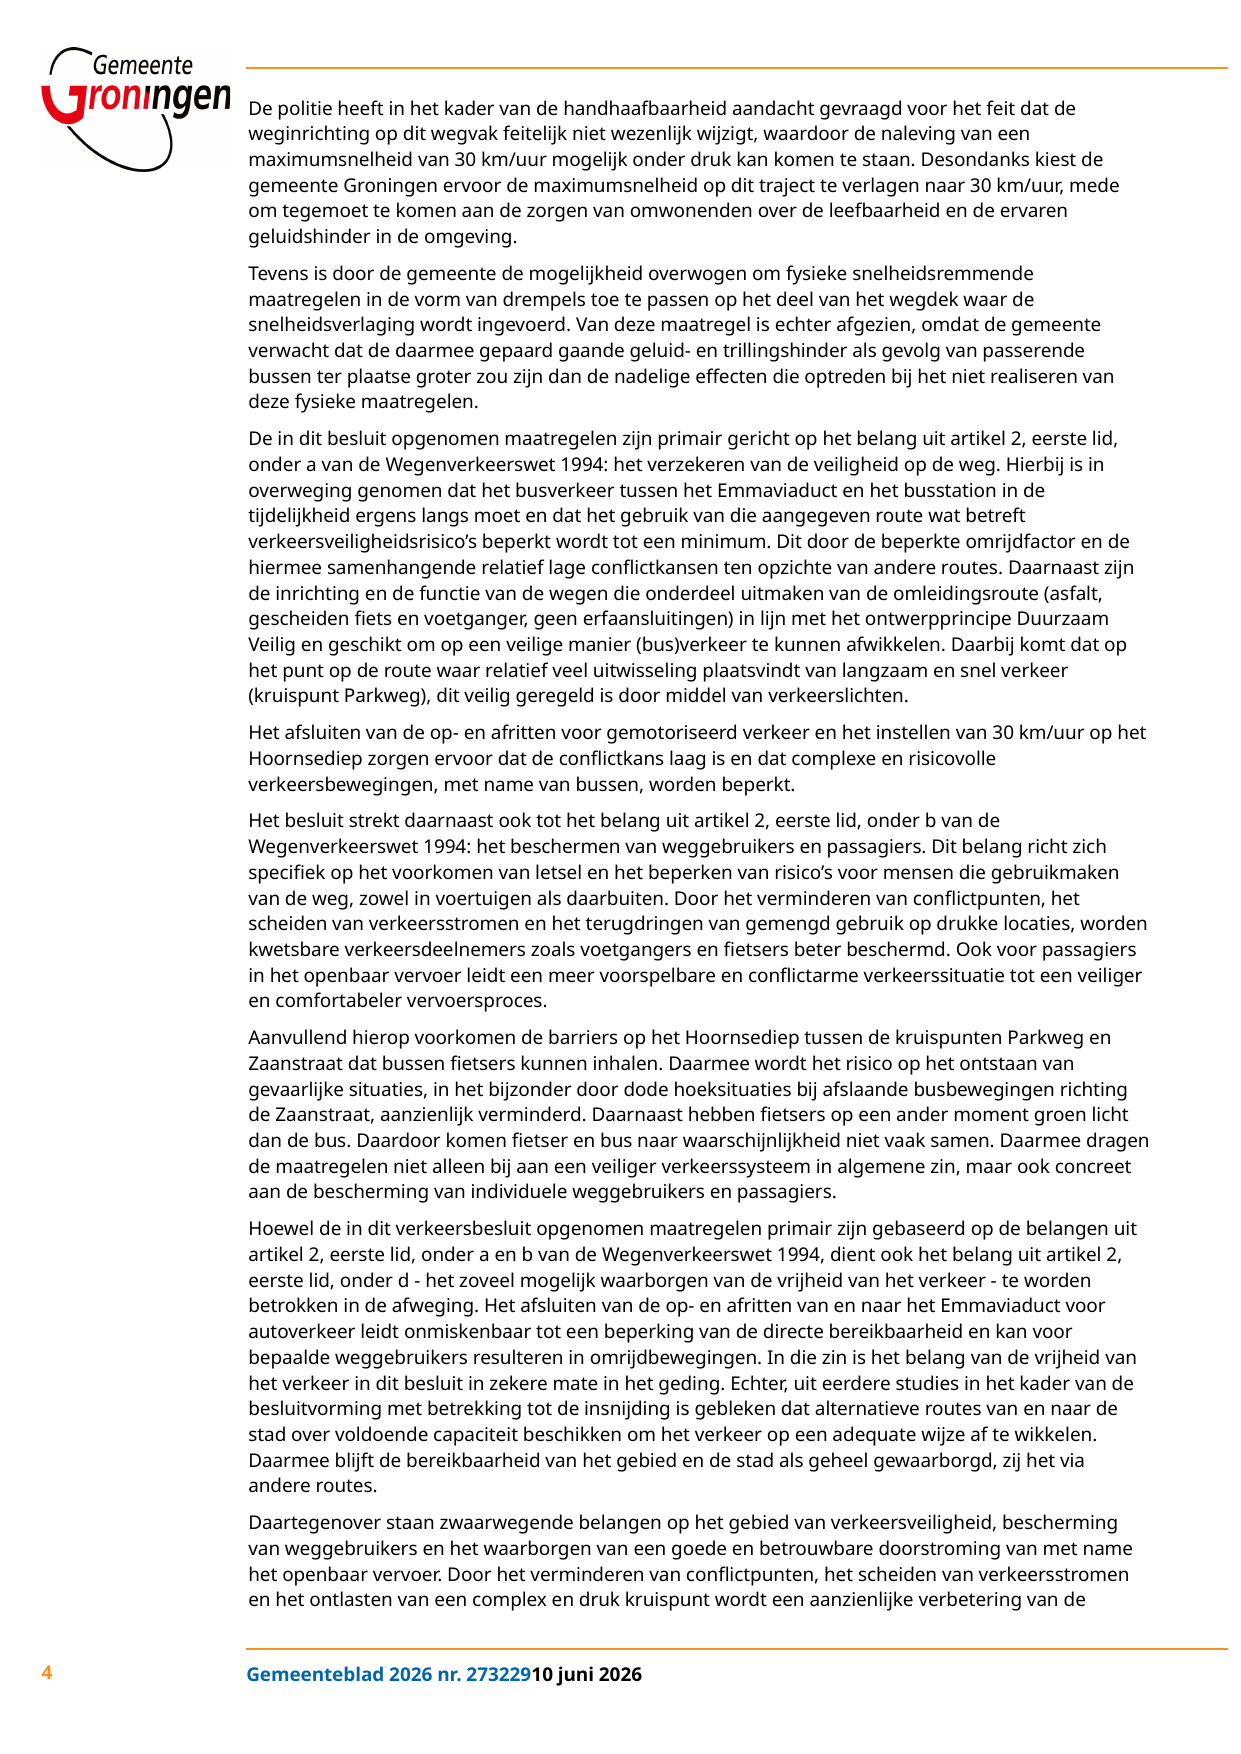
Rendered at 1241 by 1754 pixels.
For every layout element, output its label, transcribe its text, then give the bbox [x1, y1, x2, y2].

text Tevens is door de gemeente de mogelijkheid overwogen om fysieke snelheidsremmende maatregelen in de vorm van drempels toe te passen op het deel van het wegdek waar de snelheidsverlaging wordt ingevoerd. Van deze maatregel is echter afgezien, omdat de gemeente verwacht dat de daarmee gepaard gaande geluid- en trillingshinder als gevolg van passerende bussen ter plaatse groter zou zijn dan de nadelige effecten die optreden bij het niet realiseren van deze fysieke maatregelen. [248, 260, 1152, 414]
text De politie heeft in het kader van de handhaafbaarheid aandacht gevraagd voor het feit dat de weginrichting op dit wegvak feitelijk niet wezenlijk wijzigt, waardoor de naleving van een maximumsnelheid van 30 km/uur mogelijk onder druk kan komen te staan. Desondanks kiest de gemeente Groningen ervoor de maximumsnelheid op dit traject te verlagen naar 30 km/uur, mede om tegemoet te komen aan de zorgen van omwonenden over de leefbaarheid en de ervaren geluidshinder in de omgeving. [248, 95, 1152, 249]
text Daartegenover staan zwaarwegende belangen op het gebied van verkeersveiligheid, bescherming van weggebruikers en het waarborgen van een goede en betrouwbare doorstroming van met name het openbaar vervoer. Door het verminderen van conflictpunten, het scheiden van verkeersstromen en het ontlasten van een complex en druk kruispunt wordt een aanzienlijke verbetering van de [248, 1509, 1152, 1612]
text De in dit besluit opgenomen maatregelen zijn primair gericht op het belang uit artikel 2, eerste lid, onder a van de Wegenverkeerswet 1994: het verzekeren van de veiligheid op de weg. Hierbij is in overweging genomen dat het busverkeer tussen het Emmaviaduct en het busstation in de tijdelijkheid ergens langs moet en dat het gebruik van die aangegeven route wat betreft verkeersveiligheidsrisico’s beperkt wordt tot een minimum. Dit door de beperkte omrijdfactor en de hiermee samenhangende relatief lage conflictkansen ten opzichte van andere routes. Daarnaast zijn de inrichting en de functie van de wegen die onderdeel uitmaken van de omleidingsroute (asfalt, gescheiden fiets en voetganger, geen erfaansluitingen) in lijn met het ontwerpprincipe Duurzaam Veilig en geschikt om op een veilige manier (bus)verkeer te kunnen afwikkelen. Daarbij komt dat op het punt op de route waar relatief veel uitwisseling plaatsvindt van langzaam en snel verkeer (kruispunt Parkweg), dit veilig geregeld is door middel van verkeerslichten. [248, 425, 1152, 708]
text Hoewel de in dit verkeersbesluit opgenomen maatregelen primair zijn gebaseerd op de belangen uit artikel 2, eerste lid, onder a en b van de Wegenverkeerswet 1994, dient ook het belang uit artikel 2, eerste lid, onder d - het zoveel mogelijk waarborgen van de vrijheid van het verkeer - te worden betrokken in de afweging. Het afsluiten van de op- en afritten van en naar het Emmaviaduct voor autoverkeer leidt onmiskenbaar tot een beperking van de directe bereikbaarheid en kan voor bepaalde weggebruikers resulteren in omrijdbewegingen. In die zin is het belang van de vrijheid van het verkeer in dit besluit in zekere mate in het geding. Echter, uit eerdere studies in het kader van de besluitvorming met betrekking tot de insnijding is gebleken dat alternatieve routes van en naar de stad over voldoende capaciteit beschikken om het verkeer op een adequate wijze af te wikkelen. Daarmee blijft de bereikbaarheid van het gebied en de stad als geheel gewaarborgd, zij het via andere routes. [248, 1215, 1152, 1498]
text Aanvullend hierop voorkomen de barriers op het Hoornsediep tussen de kruispunten Parkweg en Zaanstraat dat bussen fietsers kunnen inhalen. Daarmee wordt het risico op het ontstaan van gevaarlijke situaties, in het bijzonder door dode hoeksituaties bij afslaande busbewegingen richting de Zaanstraat, aanzienlijk verminderd. Daarnaast hebben fietsers op een ander moment groen licht dan de bus. Daardoor komen fietser en bus naar waarschijnlijkheid niet vaak samen. Daarmee dragen de maatregelen niet alleen bij aan een veiliger verkeerssysteem in algemene zin, maar ook concreet aan de bescherming van individuele weggebruikers en passagiers. [248, 1024, 1152, 1204]
text Het besluit strekt daarnaast ook tot het belang uit artikel 2, eerste lid, onder b van de Wegenverkeerswet 1994: het beschermen van weggebruikers en passagiers. Dit belang richt zich specifiek op het voorkomen van letsel en het beperken van risico’s voor mensen die gebruikmaken van de weg, zowel in voertuigen als daarbuiten. Door het verminderen van conflictpunten, het scheiden van verkeersstromen en het terugdringen van gemengd gebruik op drukke locaties, worden kwetsbare verkeersdeelnemers zoals voetgangers en fietsers beter beschermd. Ook voor passagiers in het openbaar vervoer leidt een meer voorspelbare en conflictarme verkeerssituatie tot een veiliger en comfortabeler vervoersproces. [248, 807, 1152, 1013]
picture [41, 47, 231, 172]
text Het afsluiten van de op- en afritten voor gemotoriseerd verkeer en het instellen van 30 km/uur op het Hoornsediep zorgen ervoor dat de conflictkans laag is en dat complexe en risicovolle verkeersbewegingen, met name van bussen, worden beperkt. [248, 719, 1152, 797]
